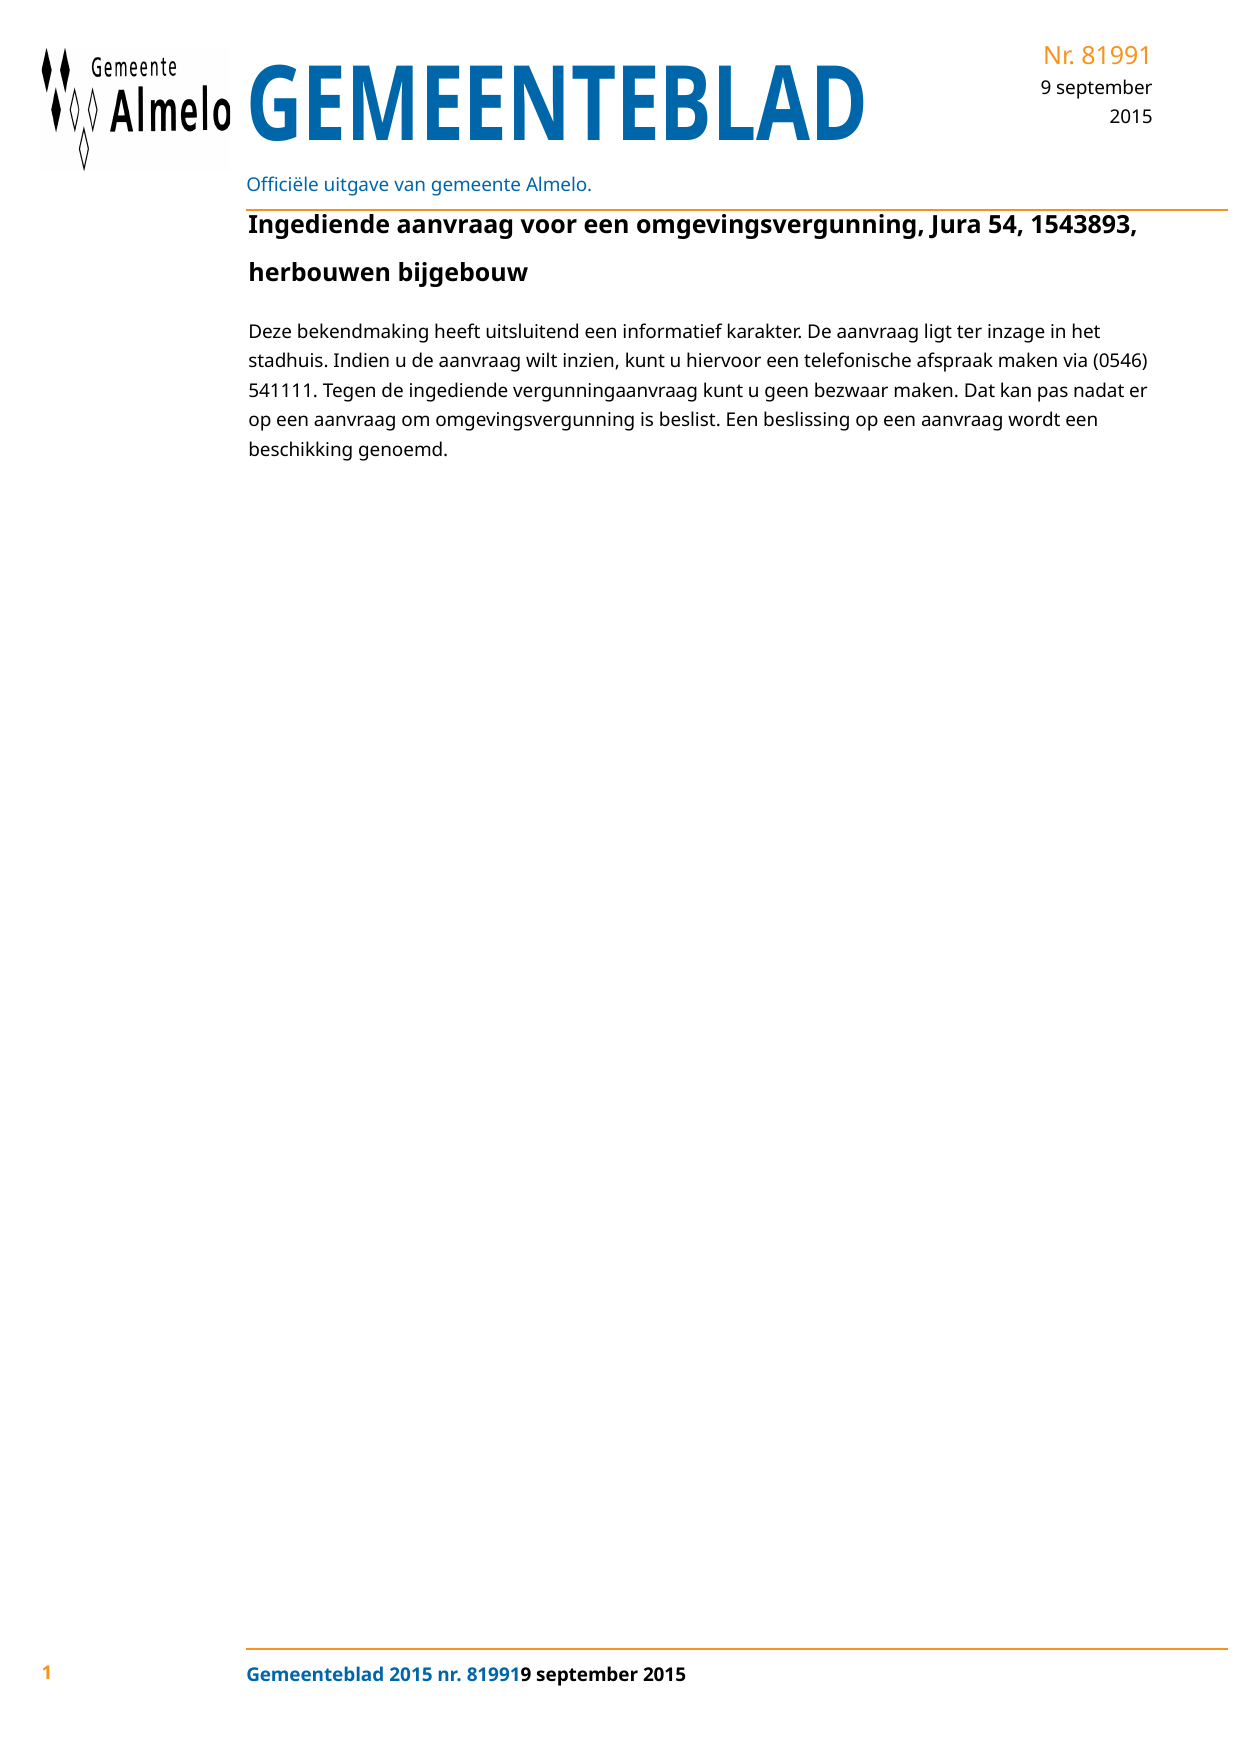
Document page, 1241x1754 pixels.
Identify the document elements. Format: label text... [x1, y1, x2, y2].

text Deze bekendmaking heeft uitsluitend een informatief karakter. De aanvraag ligt ter inzage in het stadhuis. Indien u de aanvraag wilt inzien, kunt u hiervoor een telefonische afspraak maken via (0546) 541111. Tegen de ingediende vergunningaanvraag kunt u geen bezwaar maken. Dat kan pas nadat er op een aanvraag om omgevingsvergunning is beslist. Een beslissing op een aanvraag wordt een beschikking genoemd. [248, 318, 1152, 462]
text Ingediende aanvraag voor een omgevingsvergunning, Jura 54, 1543893, herbouwen bijgebouw [248, 211, 1152, 288]
picture [41, 47, 231, 172]
